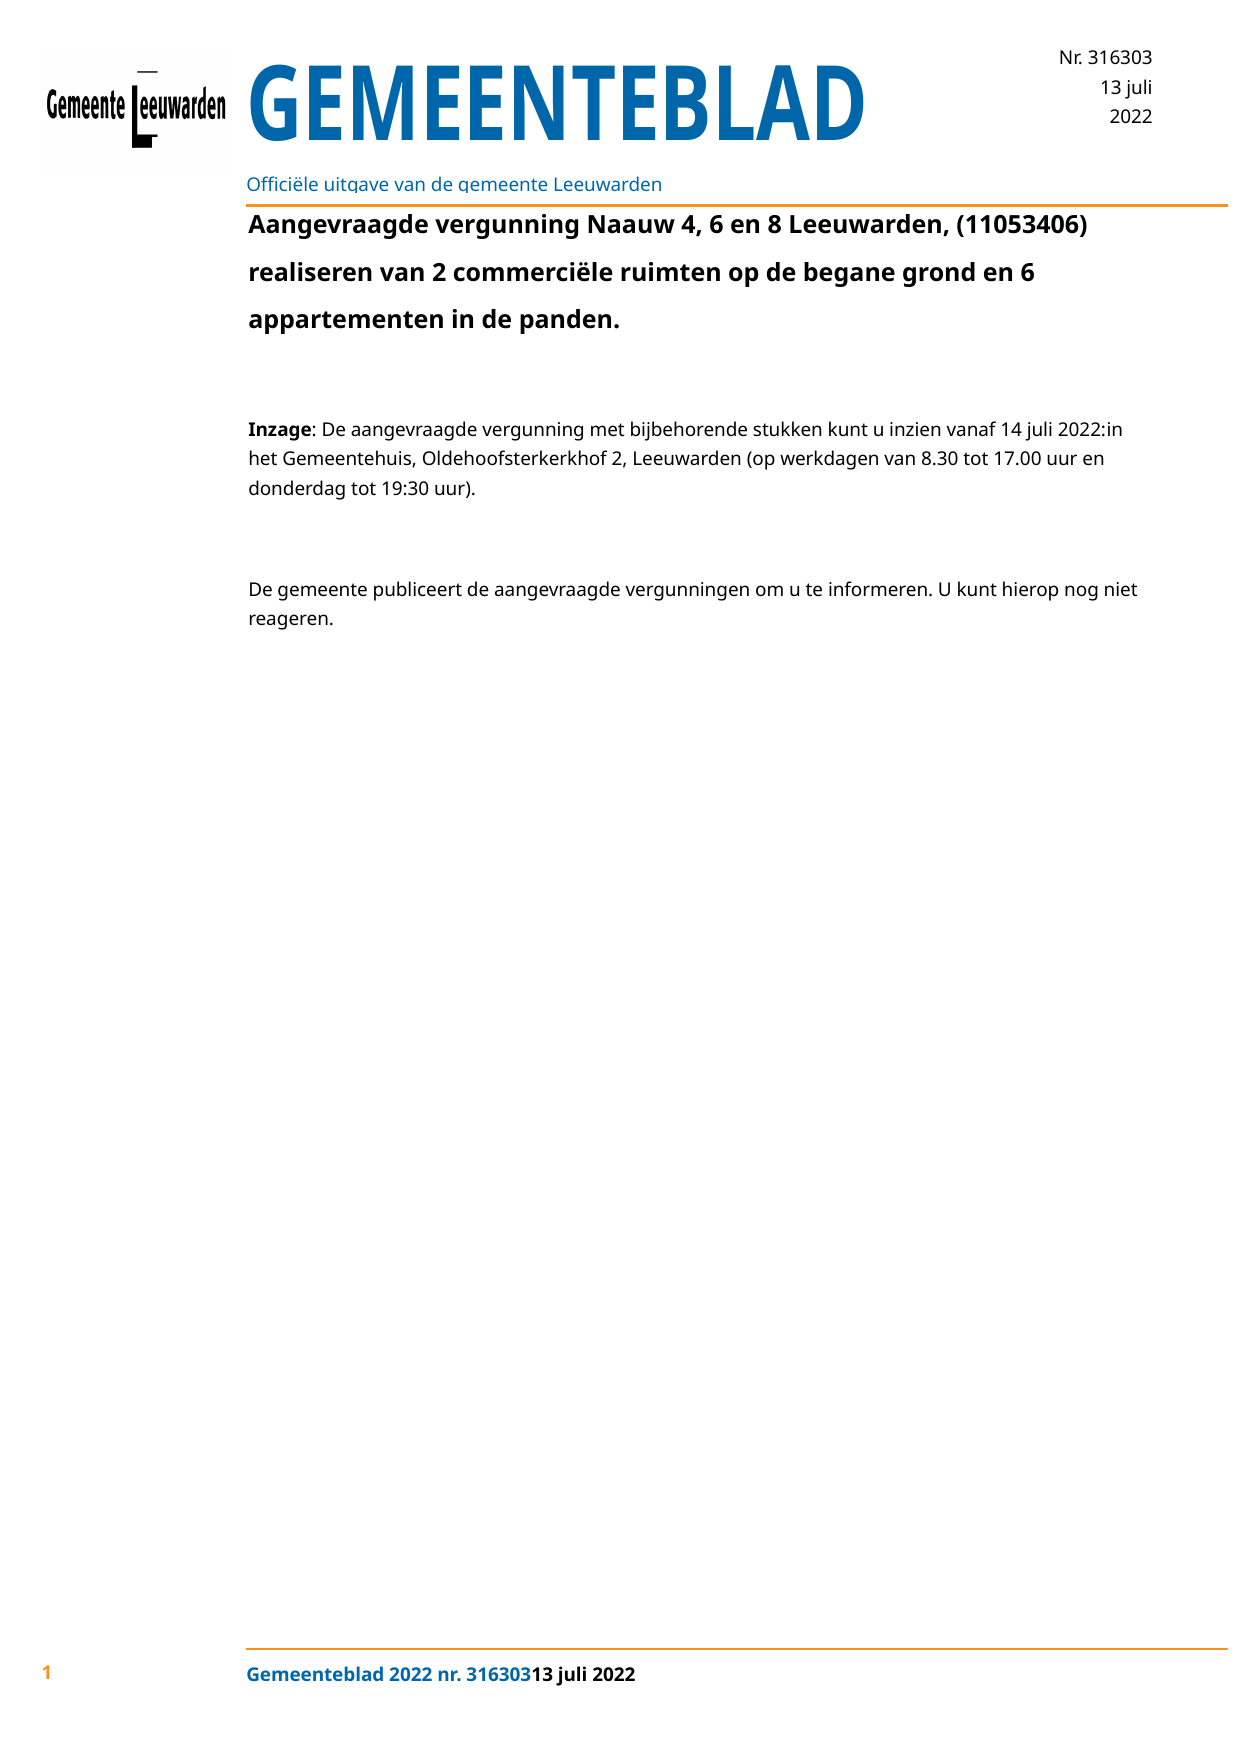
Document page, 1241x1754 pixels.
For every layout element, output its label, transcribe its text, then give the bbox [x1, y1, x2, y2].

text Inzage: De aangevraagde vergunning met bijbehorende stukken kunt u inzien vanaf 14 juli 2022:in het Gemeentehuis, Oldehoofsterkerkhof 2, Leeuwarden (op werkdagen van 8.30 tot 17.00 uur en donderdag tot 19:30 uur). [248, 416, 1152, 501]
picture [41, 47, 231, 172]
text Aangevraagde vergunning Naauw 4, 6 en 8 Leeuwarden, (11053406) realiseren van 2 commerciële ruimten op de begane grond en 6 appartementen in de panden. [248, 207, 1152, 336]
text De gemeente publiceert de aangevraagde vergunningen om u te informeren. U kunt hierop nog niet reageren. [248, 576, 1152, 631]
